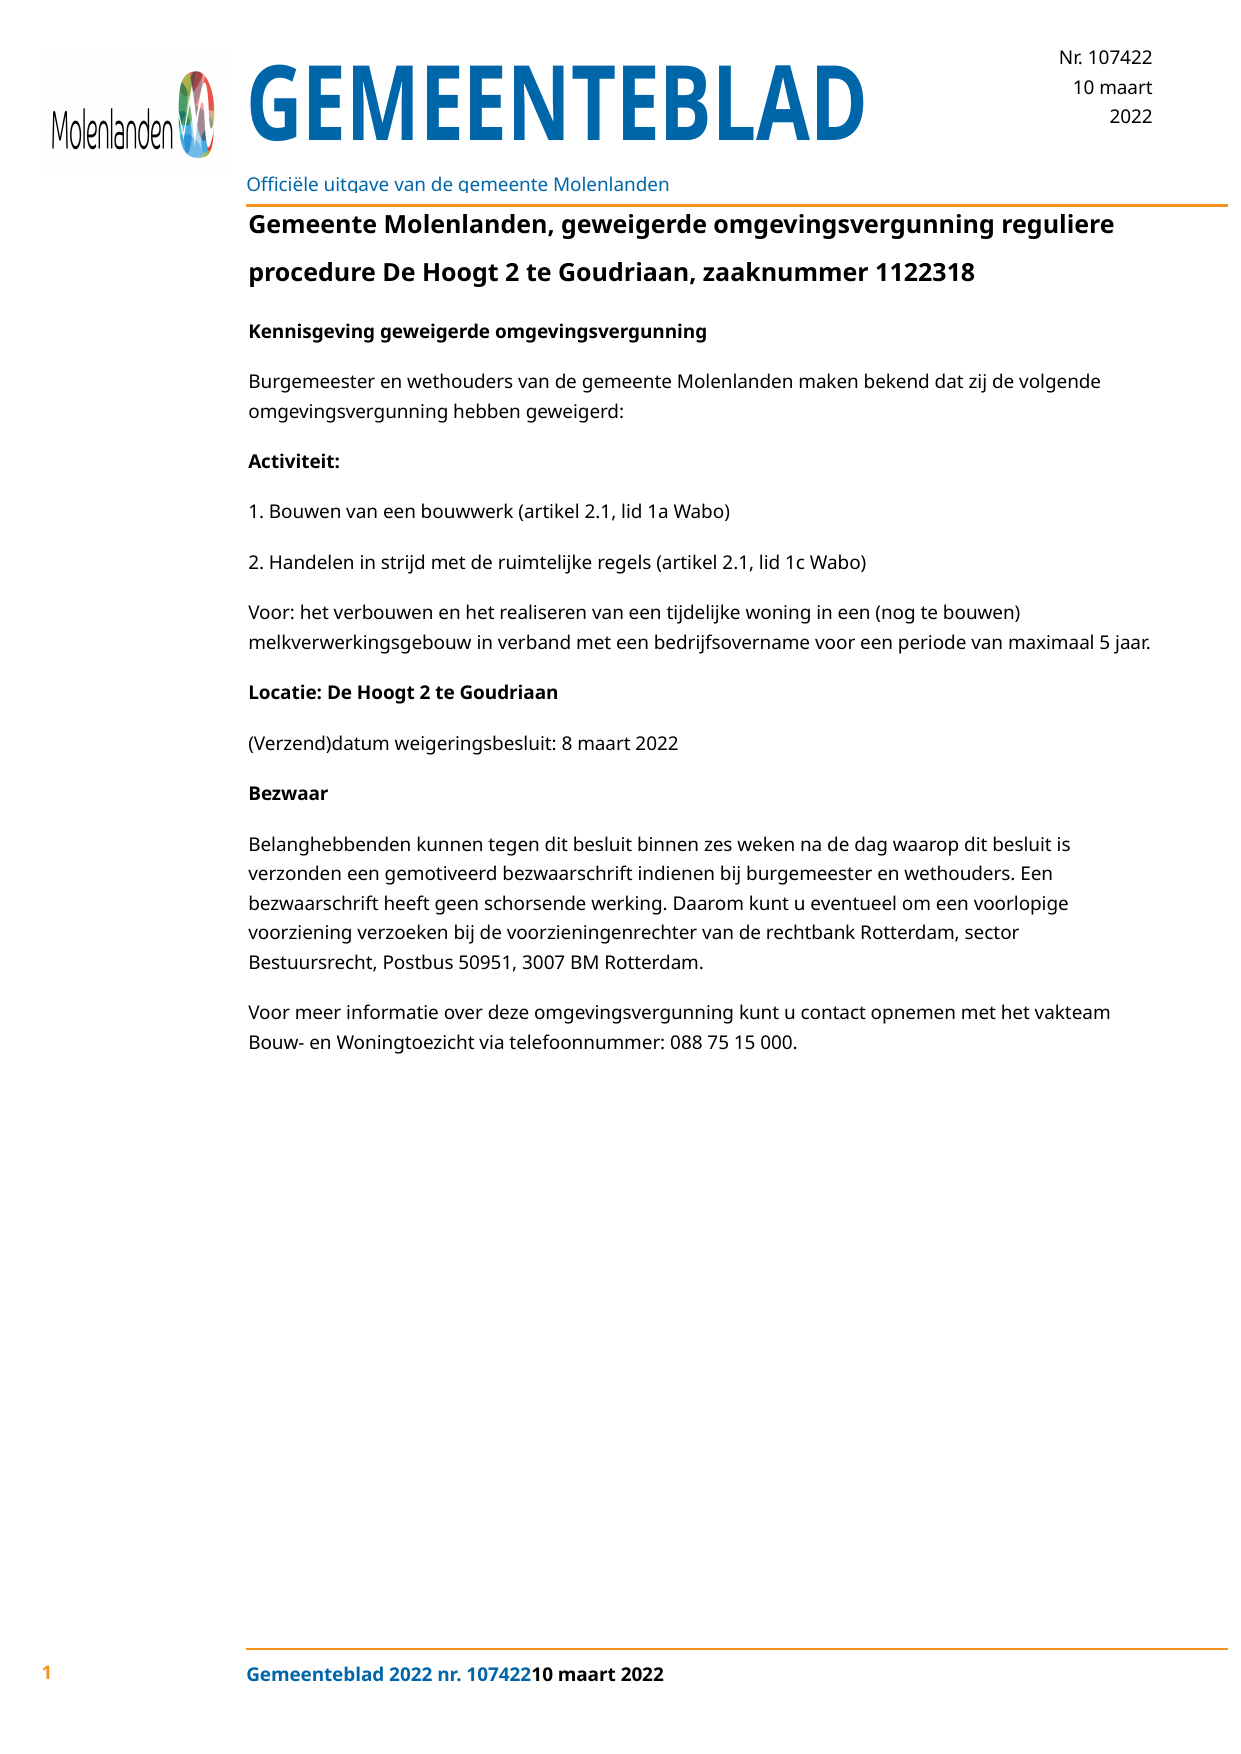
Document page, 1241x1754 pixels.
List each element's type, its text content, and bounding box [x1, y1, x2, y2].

text Kennisgeving geweigerde omgevingsvergunning [248, 318, 1152, 344]
text 1. Bouwen van een bouwwerk (artikel 2.1, lid 1a Wabo) [248, 499, 1152, 524]
text (Verzend)datum weigeringsbesluit: 8 maart 2022 [248, 730, 1152, 756]
text 2. Handelen in strijd met de ruimtelijke regels (artikel 2.1, lid 1c Wabo) [248, 549, 1152, 575]
text Bezwaar [248, 780, 1152, 806]
text Burgemeester en wethouders van de gemeente Molenlanden maken bekend dat zij de volgende omgevingsvergunning hebben geweigerd: [248, 368, 1152, 424]
text Activiteit: [248, 448, 1152, 474]
text Belanghebbenden kunnen tegen dit besluit binnen zes weken na de dag waarop dit besluit is verzonden een gemotiveerd bezwaarschrift indienen bij burgemeester en wethouders. Een bezwaarschrift heeft geen schorsende werking. Daarom kunt u eventueel om een voorlopige voorziening verzoeken bij de voorzieningenrechter van de rechtbank Rotterdam, sector Bestuursrecht, Postbus 50951, 3007 BM Rotterdam. [248, 831, 1152, 975]
text Voor: het verbouwen en het realiseren van een tijdelijke woning in een (nog te bouwen) melkverwerkingsgebouw in verband met een bedrijfsovername voor een periode van maximaal 5 jaar. [248, 599, 1152, 655]
picture [41, 47, 231, 172]
text Gemeente Molenlanden, geweigerde omgevingsvergunning reguliere procedure De Hoogt 2 te Goudriaan, zaaknummer 1122318 [248, 207, 1152, 288]
text Voor meer informatie over deze omgevingsvergunning kunt u contact opnemen met het vakteam Bouw- en Woningtoezicht via telefoonnummer: 088 75 15 000. [248, 999, 1152, 1055]
text Locatie: De Hoogt 2 te Goudriaan [248, 679, 1152, 705]
